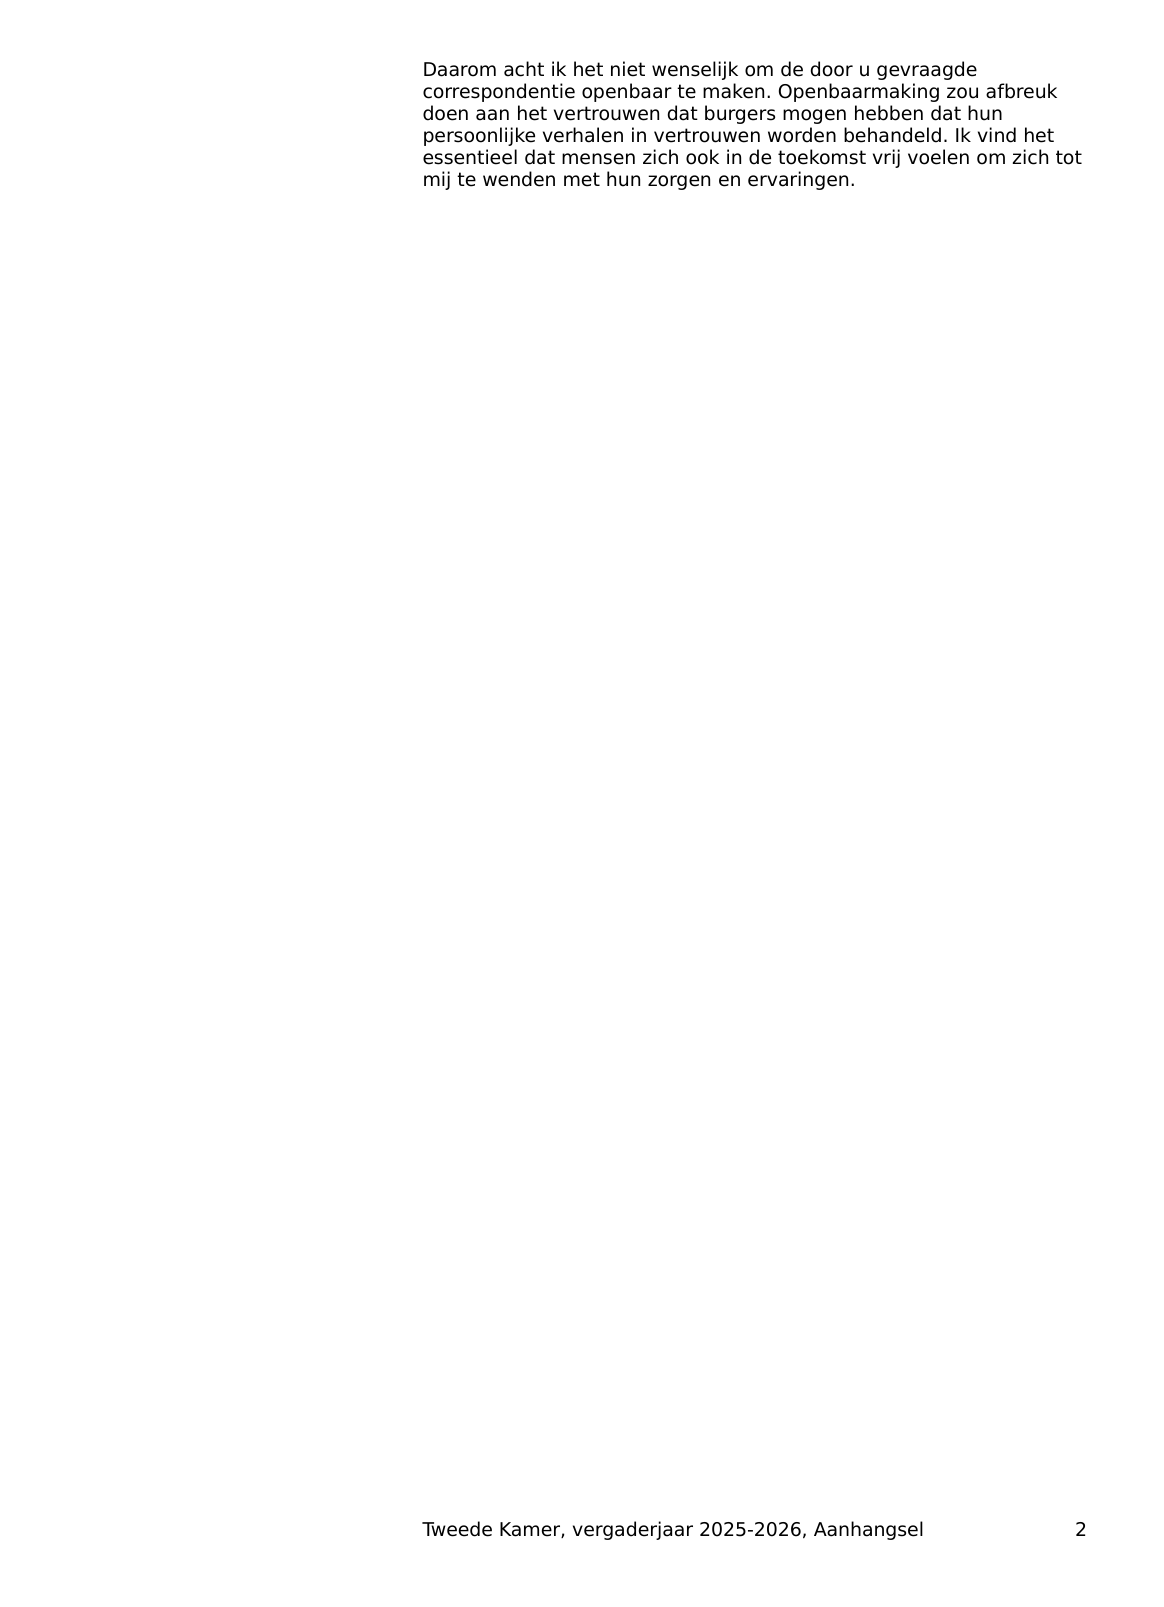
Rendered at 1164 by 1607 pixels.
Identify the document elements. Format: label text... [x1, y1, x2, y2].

text Daarom acht ik het niet wenselijk om de door u gevraagde correspondentie openbaar te maken. Openbaarmaking zou afbreuk doen aan het vertrouwen dat burgers mogen hebben dat hun persoonlijke verhalen in vertrouwen worden behandeld. Ik vind het essentieel dat mensen zich ook in de toekomst vrij voelen om zich tot mij te wenden met hun zorgen en ervaringen. [422, 59, 1087, 191]
